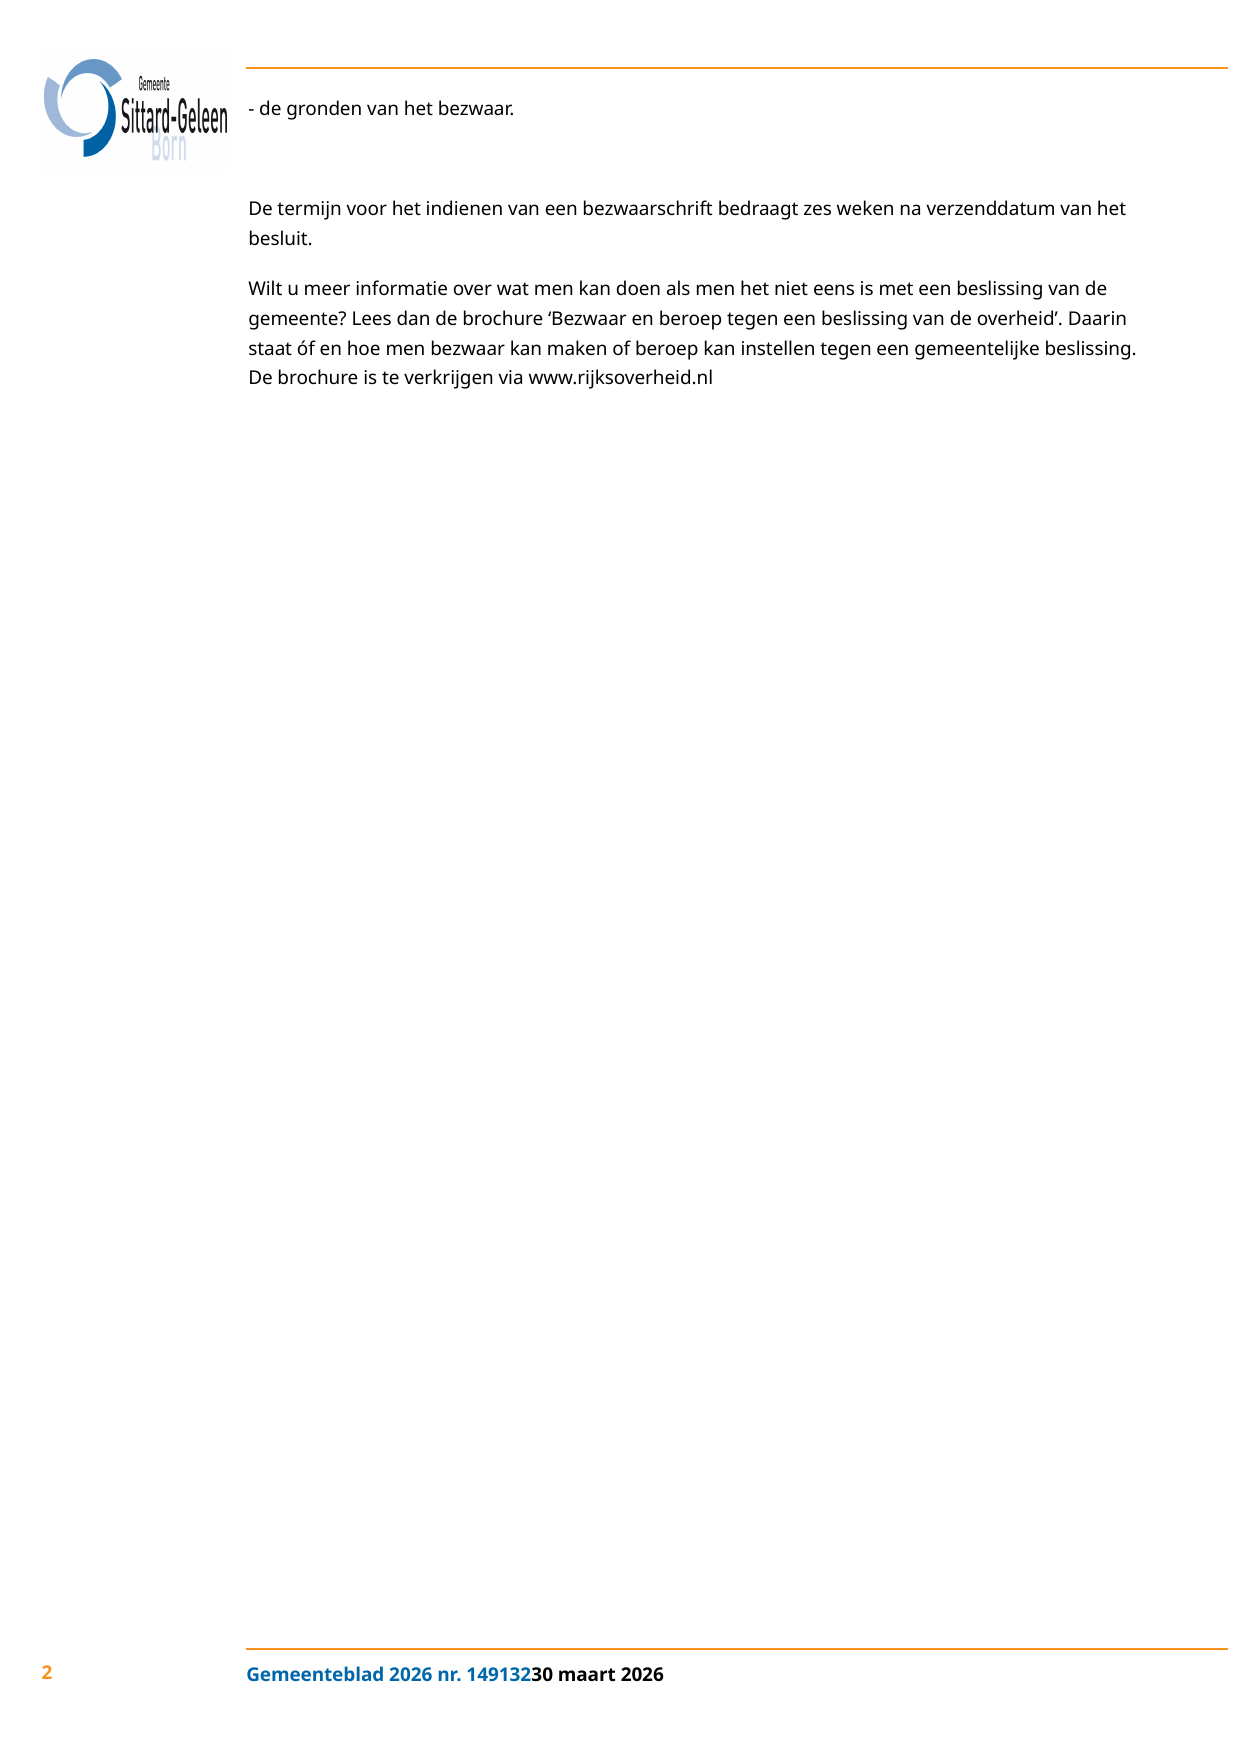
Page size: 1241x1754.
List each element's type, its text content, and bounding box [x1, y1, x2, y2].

text - de gronden van het bezwaar. [248, 95, 1152, 121]
text De termijn voor het indienen van een bezwaarschrift bedraagt zes weken na verzenddatum van het besluit. [248, 196, 1152, 251]
text Wilt u meer informatie over wat men kan doen als men het niet eens is met een beslissing van de gemeente? Lees dan de brochure ‘Bezwaar en beroep tegen een beslissing van de overheid’. Daarin staat óf en hoe men bezwaar kan maken of beroep kan instellen tegen een gemeentelijke beslissing. De brochure is te verkrijgen via www.rijksoverheid.nl [248, 276, 1152, 390]
picture [41, 47, 231, 172]
